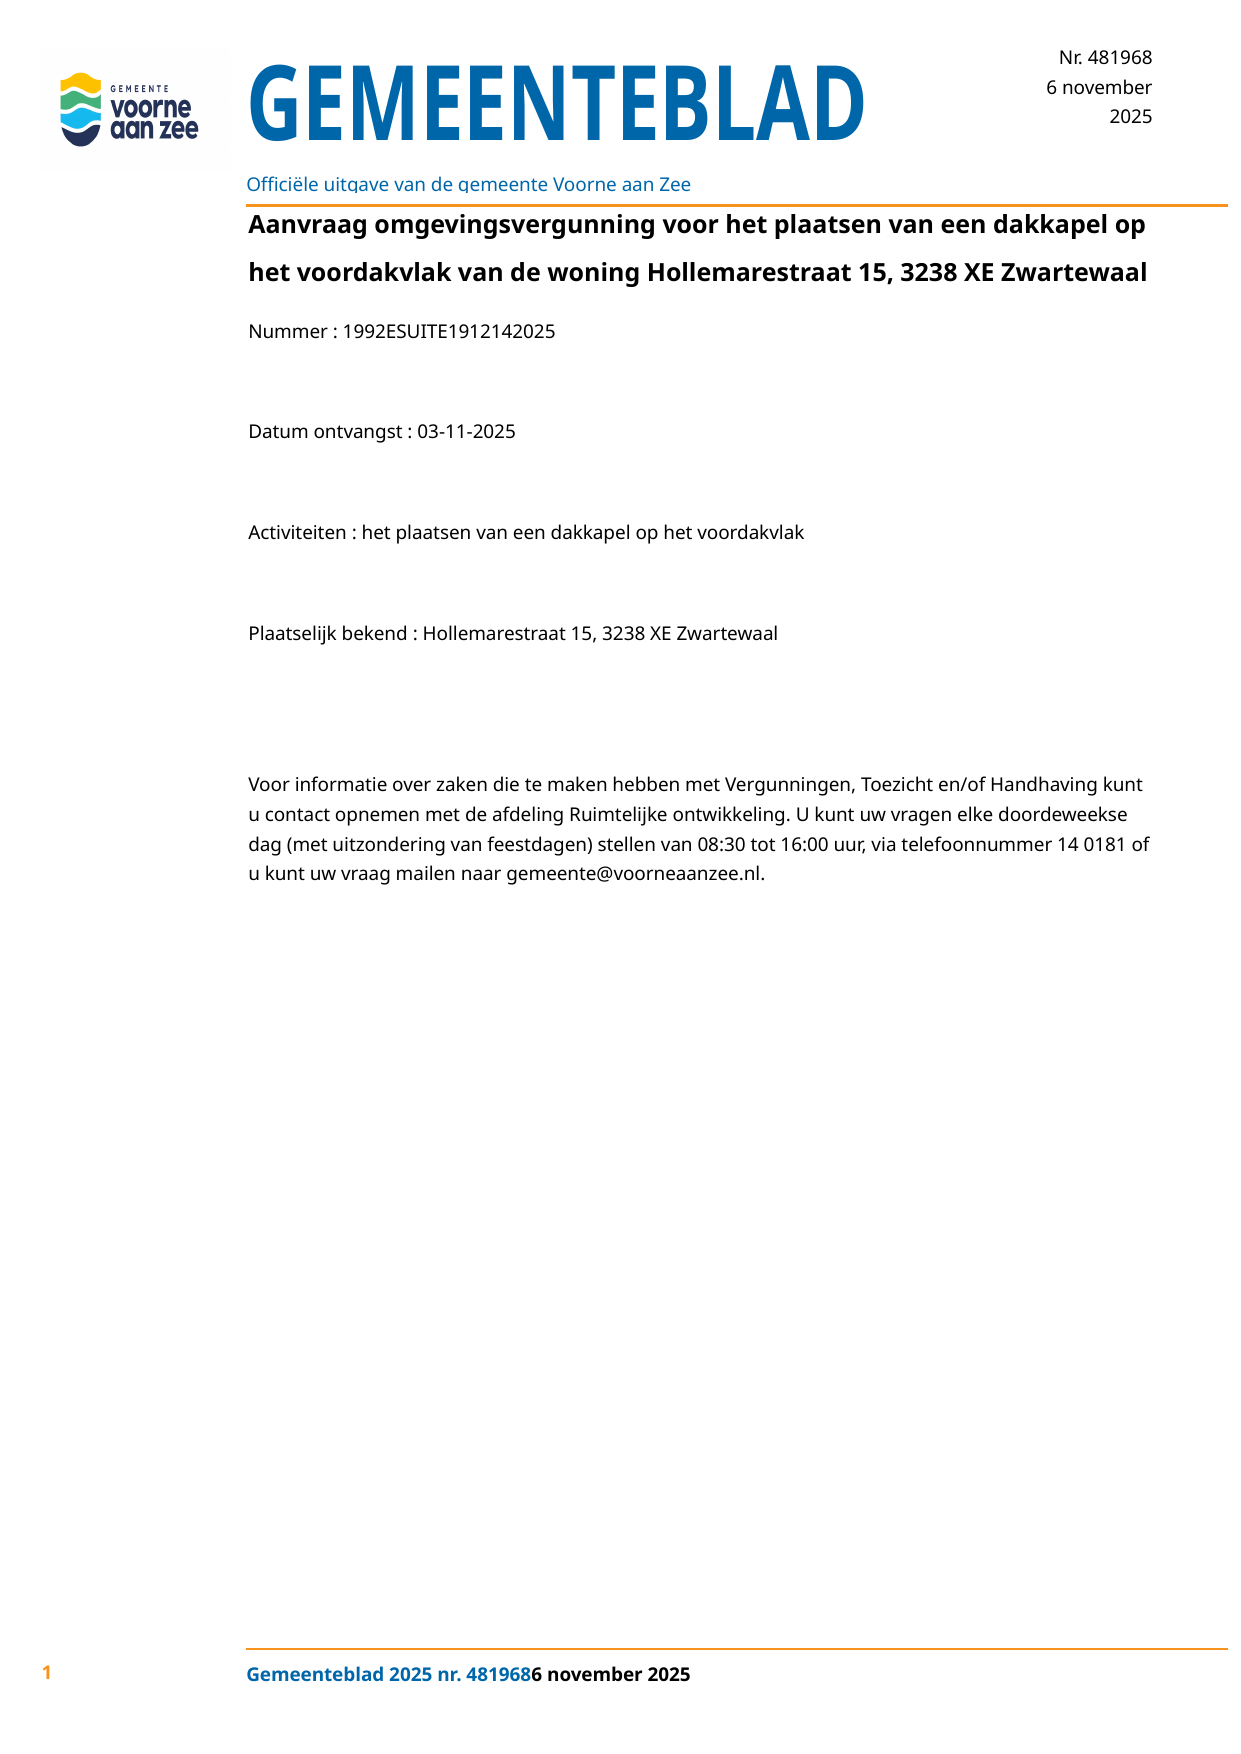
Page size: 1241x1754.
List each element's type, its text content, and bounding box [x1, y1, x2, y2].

text Nummer : 1992ESUITE1912142025 [248, 318, 1152, 344]
text Voor informatie over zaken die te maken hebben met Vergunningen, Toezicht en/of Handhaving kunt u contact opnemen met de afdeling Ruimtelijke ontwikkeling. U kunt uw vragen elke doordeweekse dag (met uitzondering van feestdagen) stellen van 08:30 tot 16:00 uur, via telefoonnummer 14 0181 of u kunt uw vraag mailen naar gemeente@voorneaanzee.nl. [248, 772, 1152, 886]
text Datum ontvangst : 03-11-2025 [248, 419, 1152, 444]
text Aanvraag omgevingsvergunning voor het plaatsen van een dakkapel op het voordakvlak van de woning Hollemarestraat 15, 3238 XE Zwartewaal [248, 207, 1152, 288]
picture [41, 47, 231, 172]
text Plaatselijk bekend : Hollemarestraat 15, 3238 XE Zwartewaal [248, 620, 1152, 646]
text Activiteiten : het plaatsen van een dakkapel op het voordakvlak [248, 519, 1152, 545]
